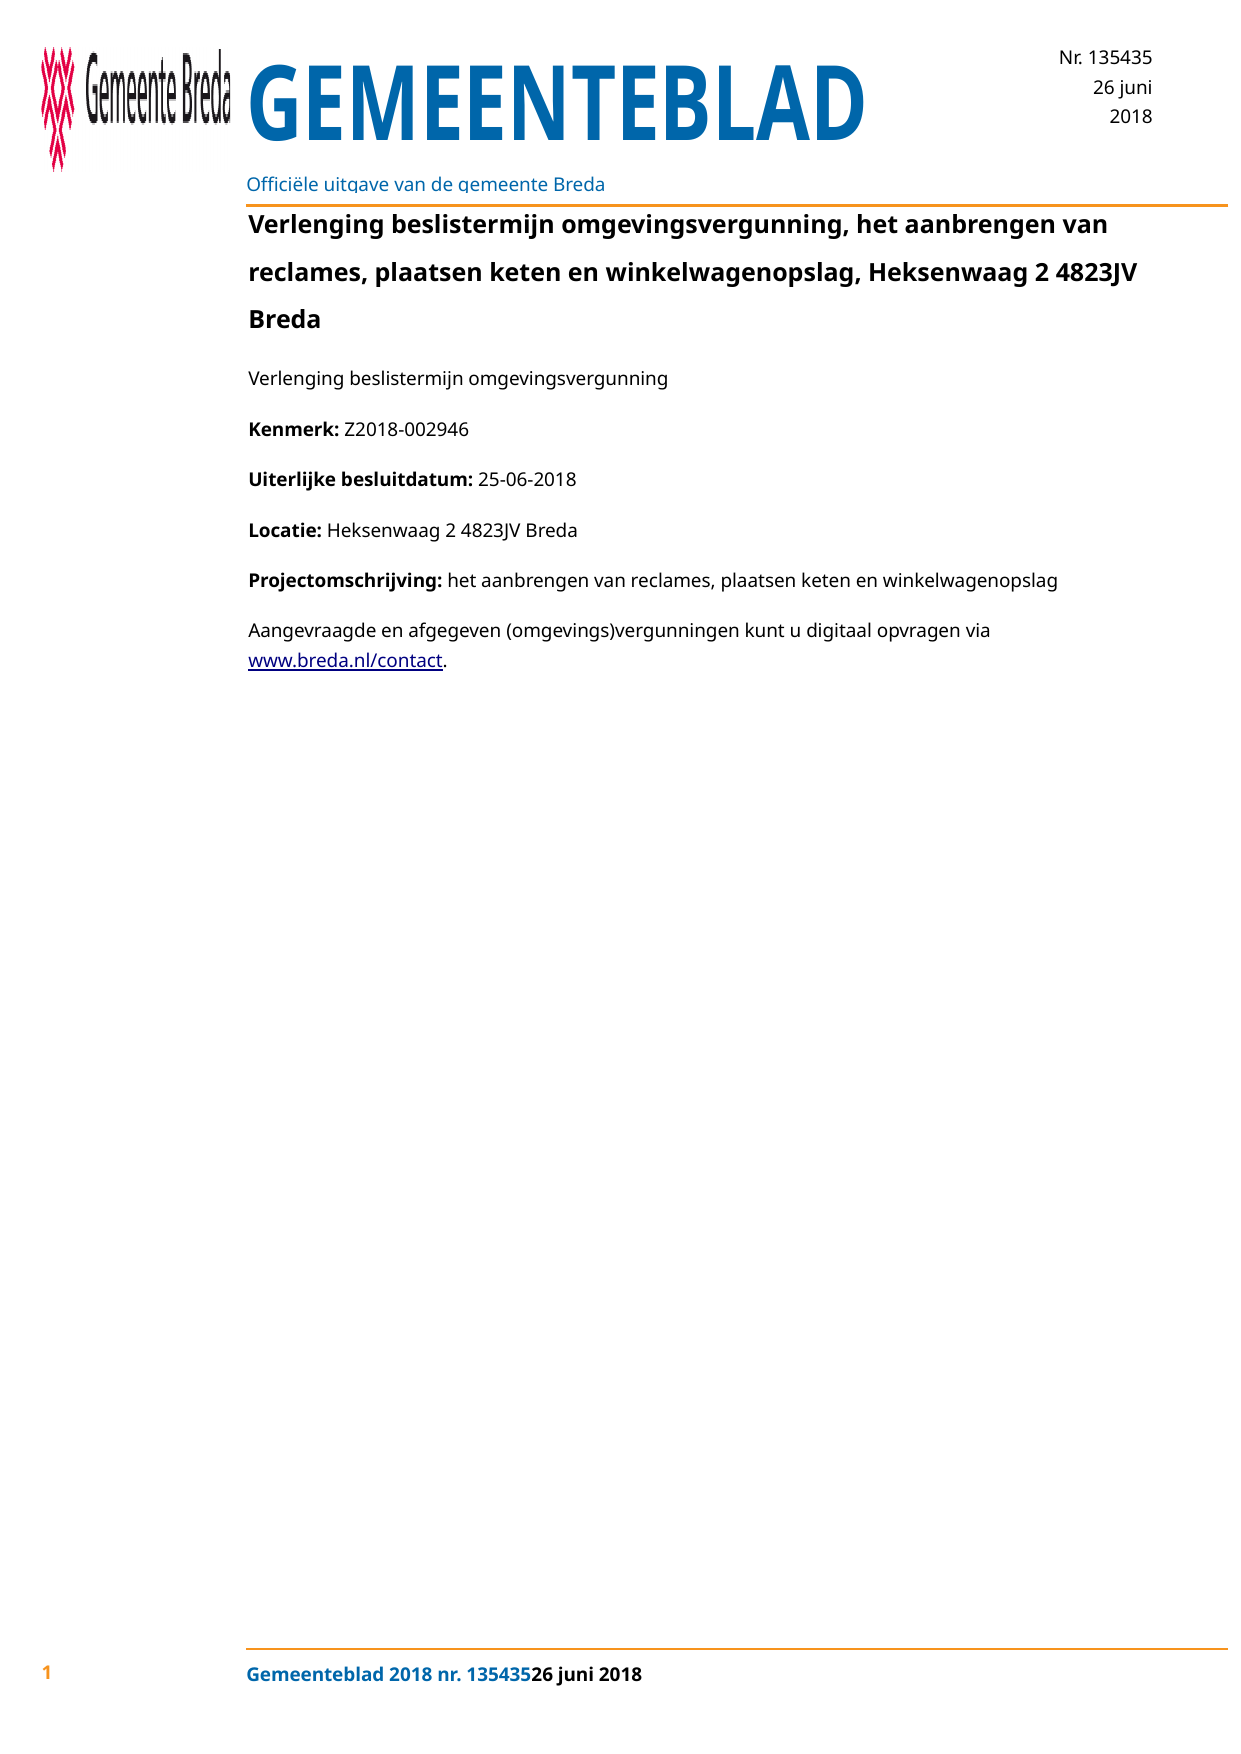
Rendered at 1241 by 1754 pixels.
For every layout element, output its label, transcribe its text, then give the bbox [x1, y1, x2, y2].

text Uiterlijke besluitdatum: 25-06-2018 [248, 466, 1152, 492]
text Kenmerk: Z2018-002946 [248, 416, 1152, 442]
text Projectomschrijving: het aanbrengen van reclames, plaatsen keten en winkelwagenopslag [248, 567, 1152, 593]
text Verlenging beslistermijn omgevingsvergunning, het aanbrengen van reclames, plaatsen keten en winkelwagenopslag, Heksenwaag 2 4823JV Breda [248, 207, 1152, 336]
picture [41, 47, 231, 172]
text Aangevraagde en afgegeven (omgevings)vergunningen kunt u digitaal opvragen via www.breda.nl/contact. [248, 618, 1152, 673]
text Locatie: Heksenwaag 2 4823JV Breda [248, 517, 1152, 542]
text Verlenging beslistermijn omgevingsvergunning [248, 366, 1152, 391]
